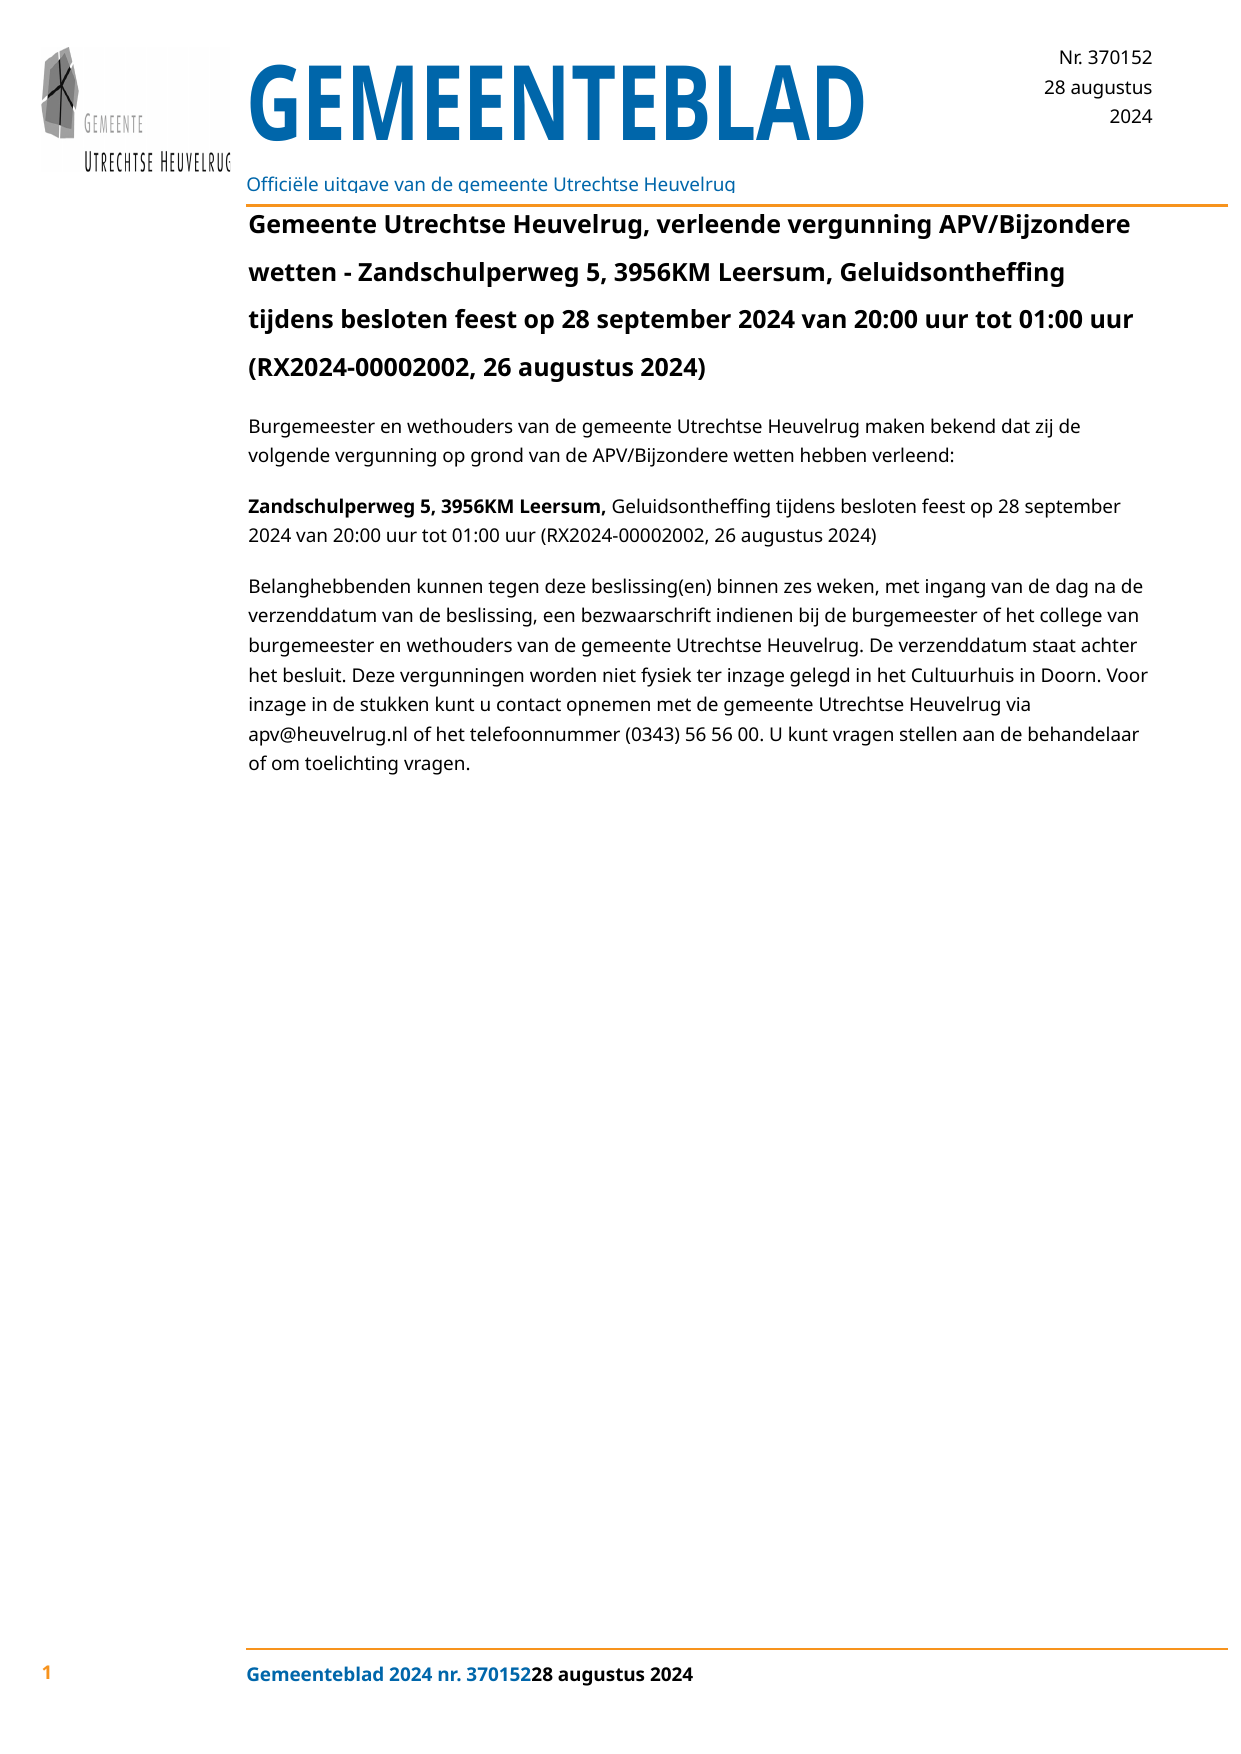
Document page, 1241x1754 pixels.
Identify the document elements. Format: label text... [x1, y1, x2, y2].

text Gemeente Utrechtse Heuvelrug, verleende vergunning APV/Bijzondere wetten - Zandschulperweg 5, 3956KM Leersum, Geluidsontheffing tijdens besloten feest op 28 september 2024 van 20:00 uur tot 01:00 uur (RX2024-00002002, 26 augustus 2024) [248, 207, 1152, 384]
picture [41, 47, 231, 172]
text Burgemeester en wethouders van de gemeente Utrechtse Heuvelrug maken bekend dat zij de volgende vergunning op grond van de APV/Bijzondere wetten hebben verleend: [248, 413, 1152, 468]
text Zandschulperweg 5, 3956KM Leersum, Geluidsontheffing tijdens besloten feest op 28 september 2024 van 20:00 uur tot 01:00 uur (RX2024-00002002, 26 augustus 2024) [248, 493, 1152, 548]
text Belanghebbenden kunnen tegen deze beslissing(en) binnen zes weken, met ingang van de dag na de verzenddatum van de beslissing, een bezwaarschrift indienen bij de burgemeester of het college van burgemeester en wethouders van de gemeente Utrechtse Heuvelrug. De verzenddatum staat achter het besluit. Deze vergunningen worden niet fysiek ter inzage gelegd in het Cultuurhuis in Doorn. Voor inzage in de stukken kunt u contact opnemen met de gemeente Utrechtse Heuvelrug via apv@heuvelrug.nl of het telefoonnummer (0343) 56 56 00. U kunt vragen stellen aan de behandelaar of om toelichting vragen. [248, 573, 1152, 776]
